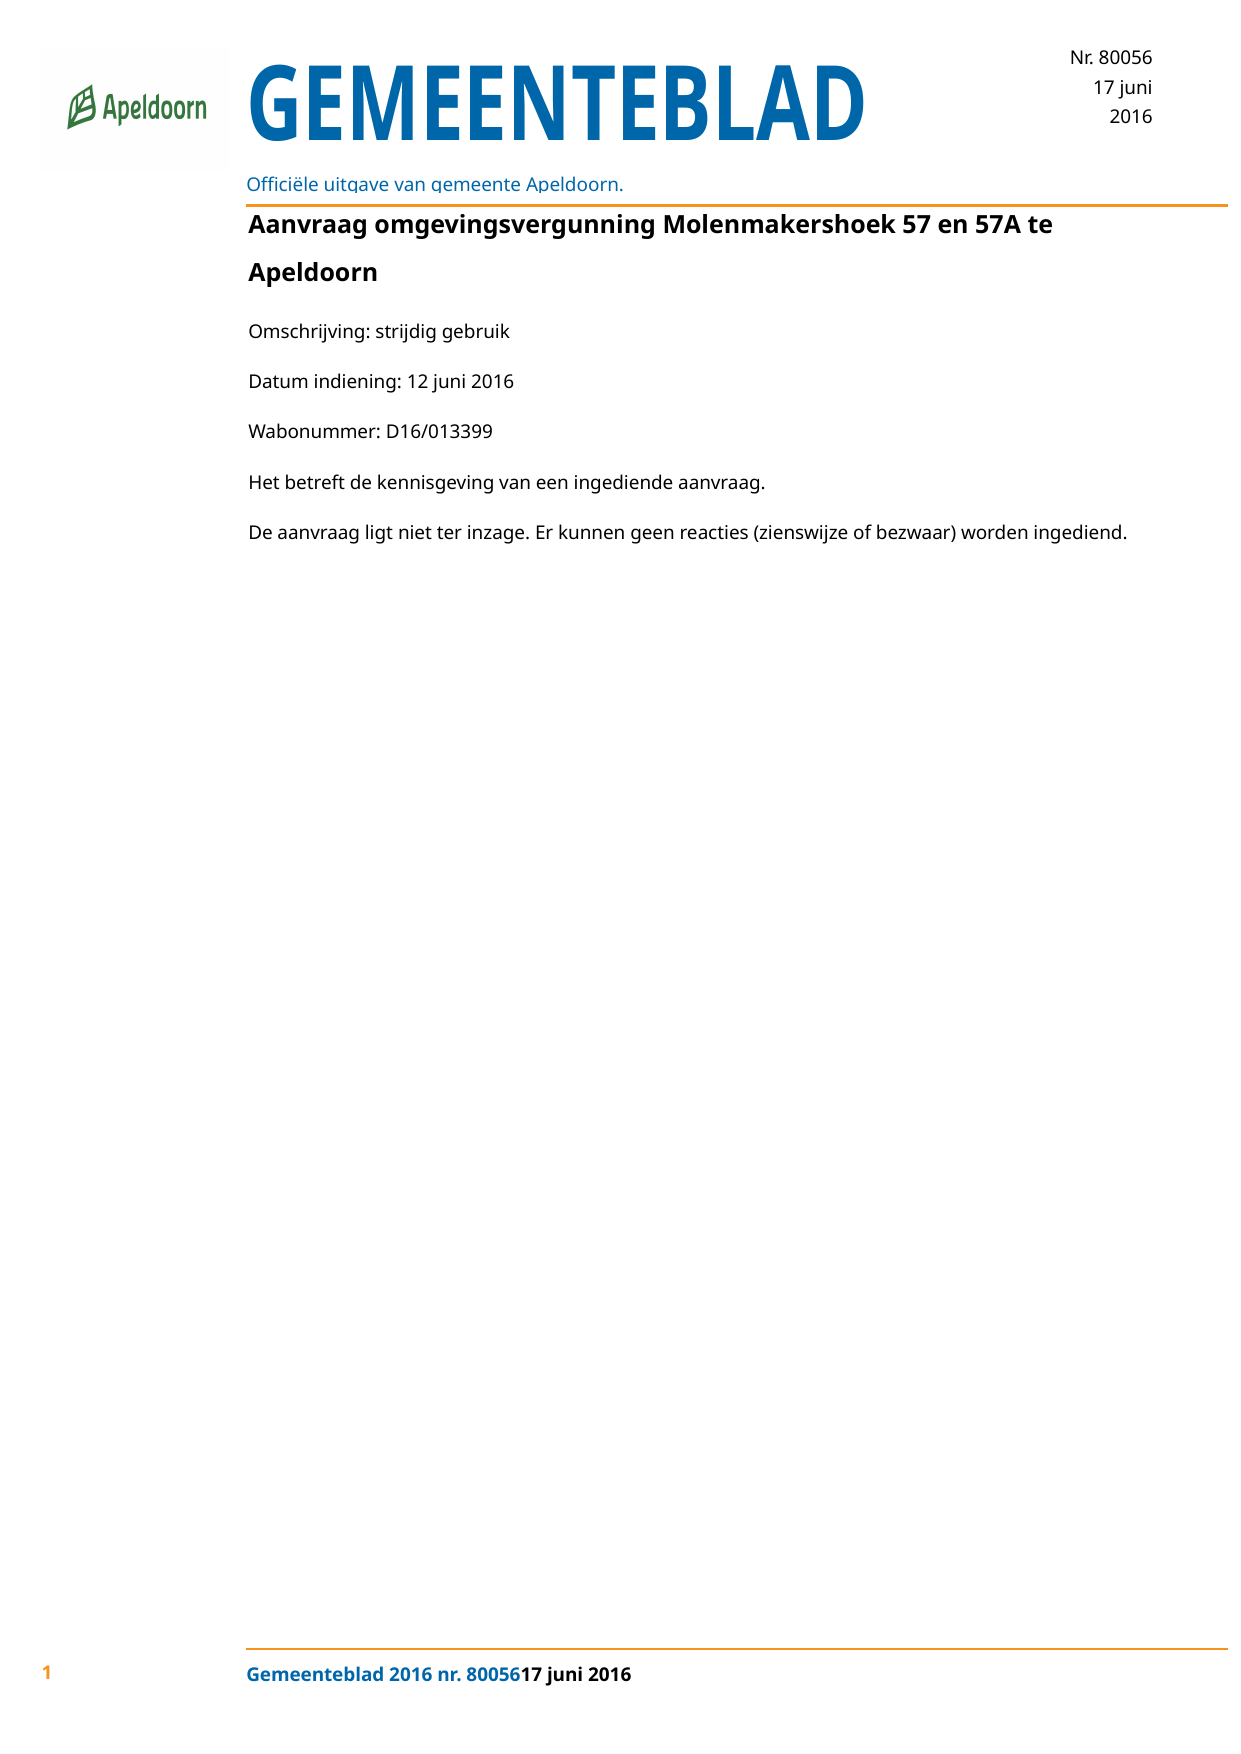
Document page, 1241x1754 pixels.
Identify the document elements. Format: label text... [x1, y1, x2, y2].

text Datum indiening: 12 juni 2016 [248, 368, 1152, 394]
text De aanvraag ligt niet ter inzage. Er kunnen geen reacties (zienswijze of bezwaar) worden ingediend. [248, 519, 1152, 545]
text Wabonummer: D16/013399 [248, 419, 1152, 444]
text Aanvraag omgevingsvergunning Molenmakershoek 57 en 57A te Apeldoorn [248, 207, 1152, 288]
text Het betreft de kennisgeving van een ingediende aanvraag. [248, 469, 1152, 495]
picture [41, 47, 231, 172]
text Omschrijving: strijdig gebruik [248, 318, 1152, 344]
